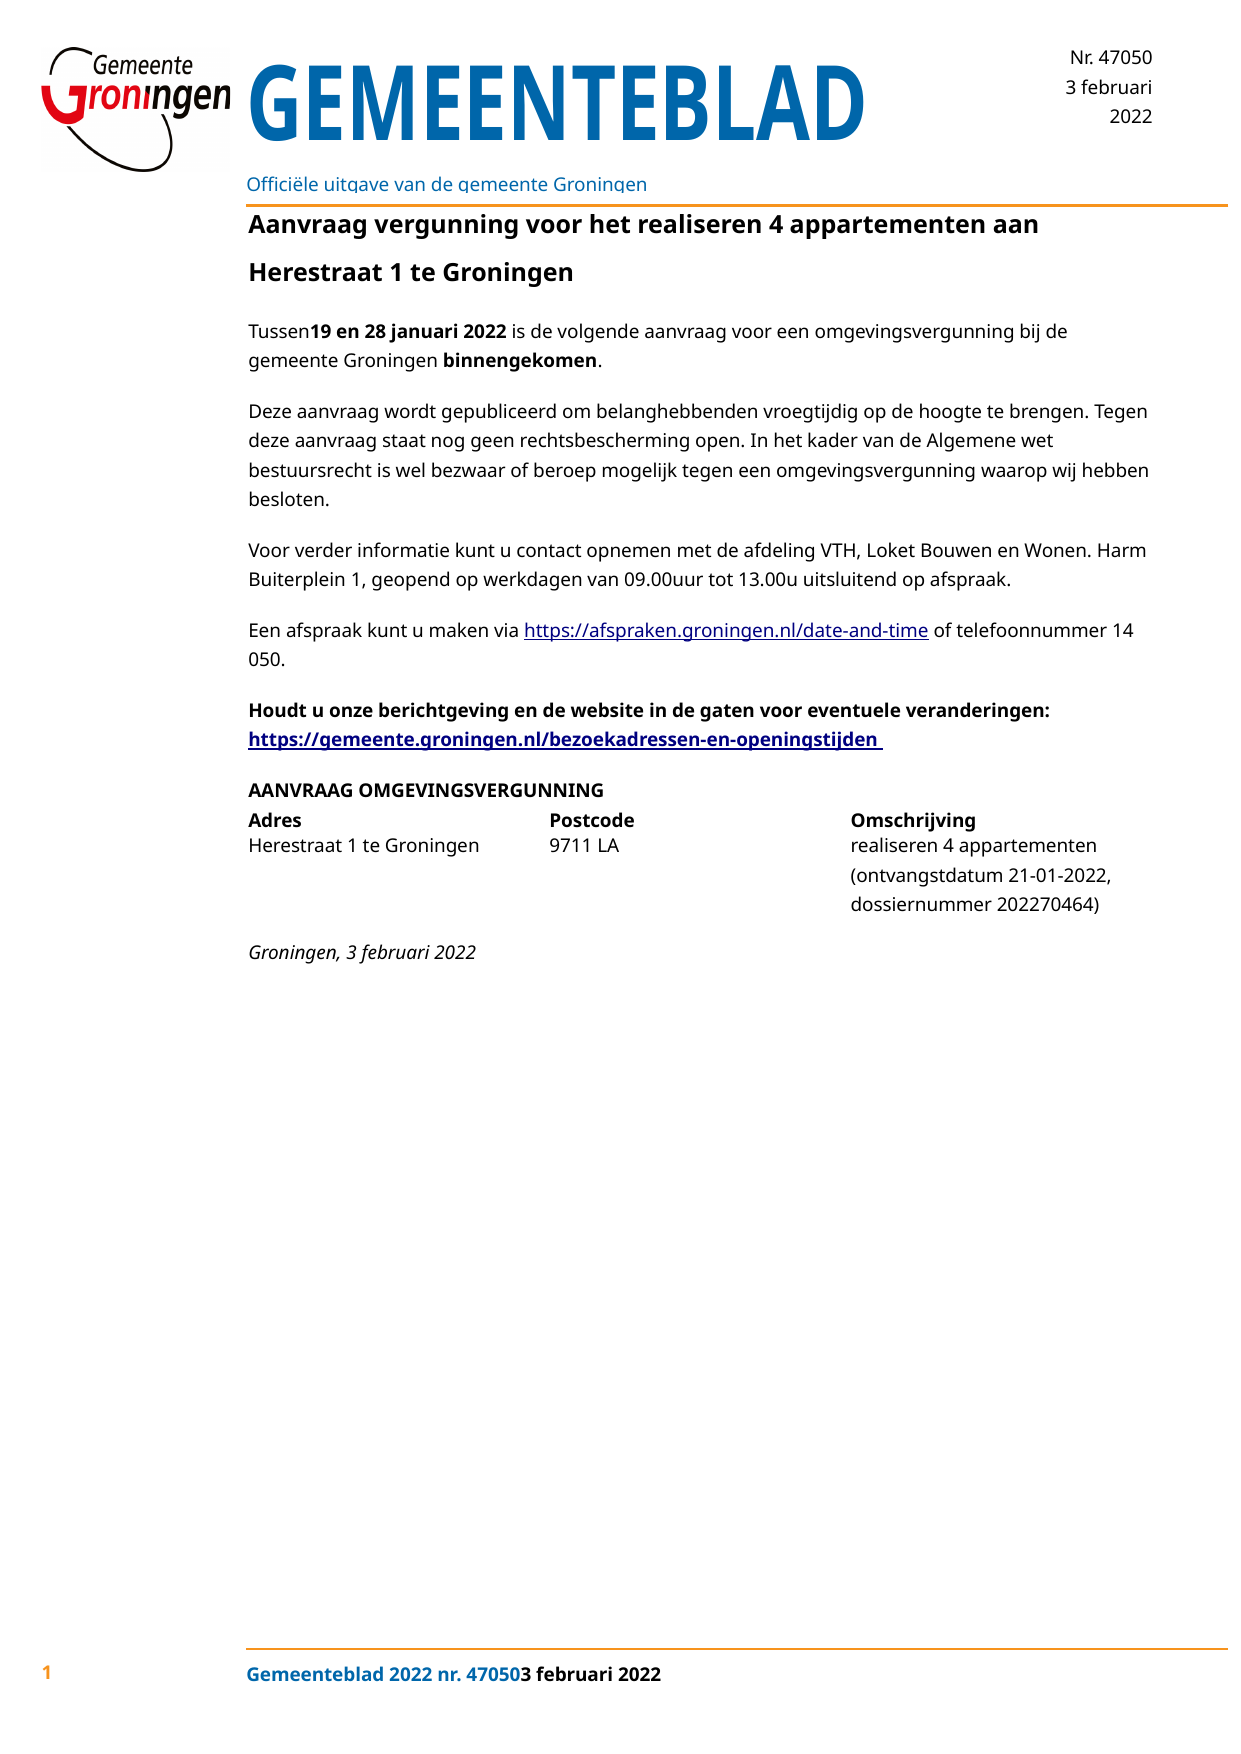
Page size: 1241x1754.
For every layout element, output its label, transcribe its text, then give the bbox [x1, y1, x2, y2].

text Een afspraak kunt u maken via https://afspraken.groningen.nl/date-and-time of telefoonnummer 14 050. [248, 617, 1152, 672]
picture [41, 47, 231, 172]
table_header Omschrijving [850, 807, 1152, 832]
text Aanvraag vergunning voor het realiseren 4 appartementen aan Herestraat 1 te Groningen [248, 207, 1152, 288]
text Deze aanvraag wordt gepubliceerd om belanghebbenden vroegtijdig op de hoogte te brengen. Tegen deze aanvraag staat nog geen rechtsbescherming open. In het kader van de Algemene wet bestuursrecht is wel bezwaar of beroep mogelijk tegen een omgevingsvergunning waarop wij hebben besloten. [248, 398, 1152, 512]
text Tussen19 en 28 januari 2022 is de volgende aanvraag voor een omgevingsvergunning bij de gemeente Groningen binnengekomen. [248, 318, 1152, 373]
table_header Adres [248, 807, 549, 832]
text Voor verder informatie kunt u contact opnemen met de afdeling VTH, Loket Bouwen en Wonen. Harm Buiterplein 1, geopend op werkdagen van 09.00uur tot 13.00u uitsluitend op afspraak. [248, 537, 1152, 592]
table_cell realiseren 4 appartementen (ontvangstdatum 21-01-2022, dossiernummer 202270464) [850, 833, 1152, 917]
table_cell 9711 LA [549, 833, 850, 917]
text Groningen, 3 februari 2022 [248, 939, 1152, 964]
table_cell Herestraat 1 te Groningen [248, 833, 549, 917]
table_header Postcode [549, 807, 850, 832]
text AANVRAAG OMGEVINGSVERGUNNING [248, 777, 1152, 803]
text Houdt u onze berichtgeving en de website in de gaten voor eventuele veranderingen: https://gemeente.groningen.nl/bezoekadressen-en-openingstijden [248, 697, 1152, 752]
